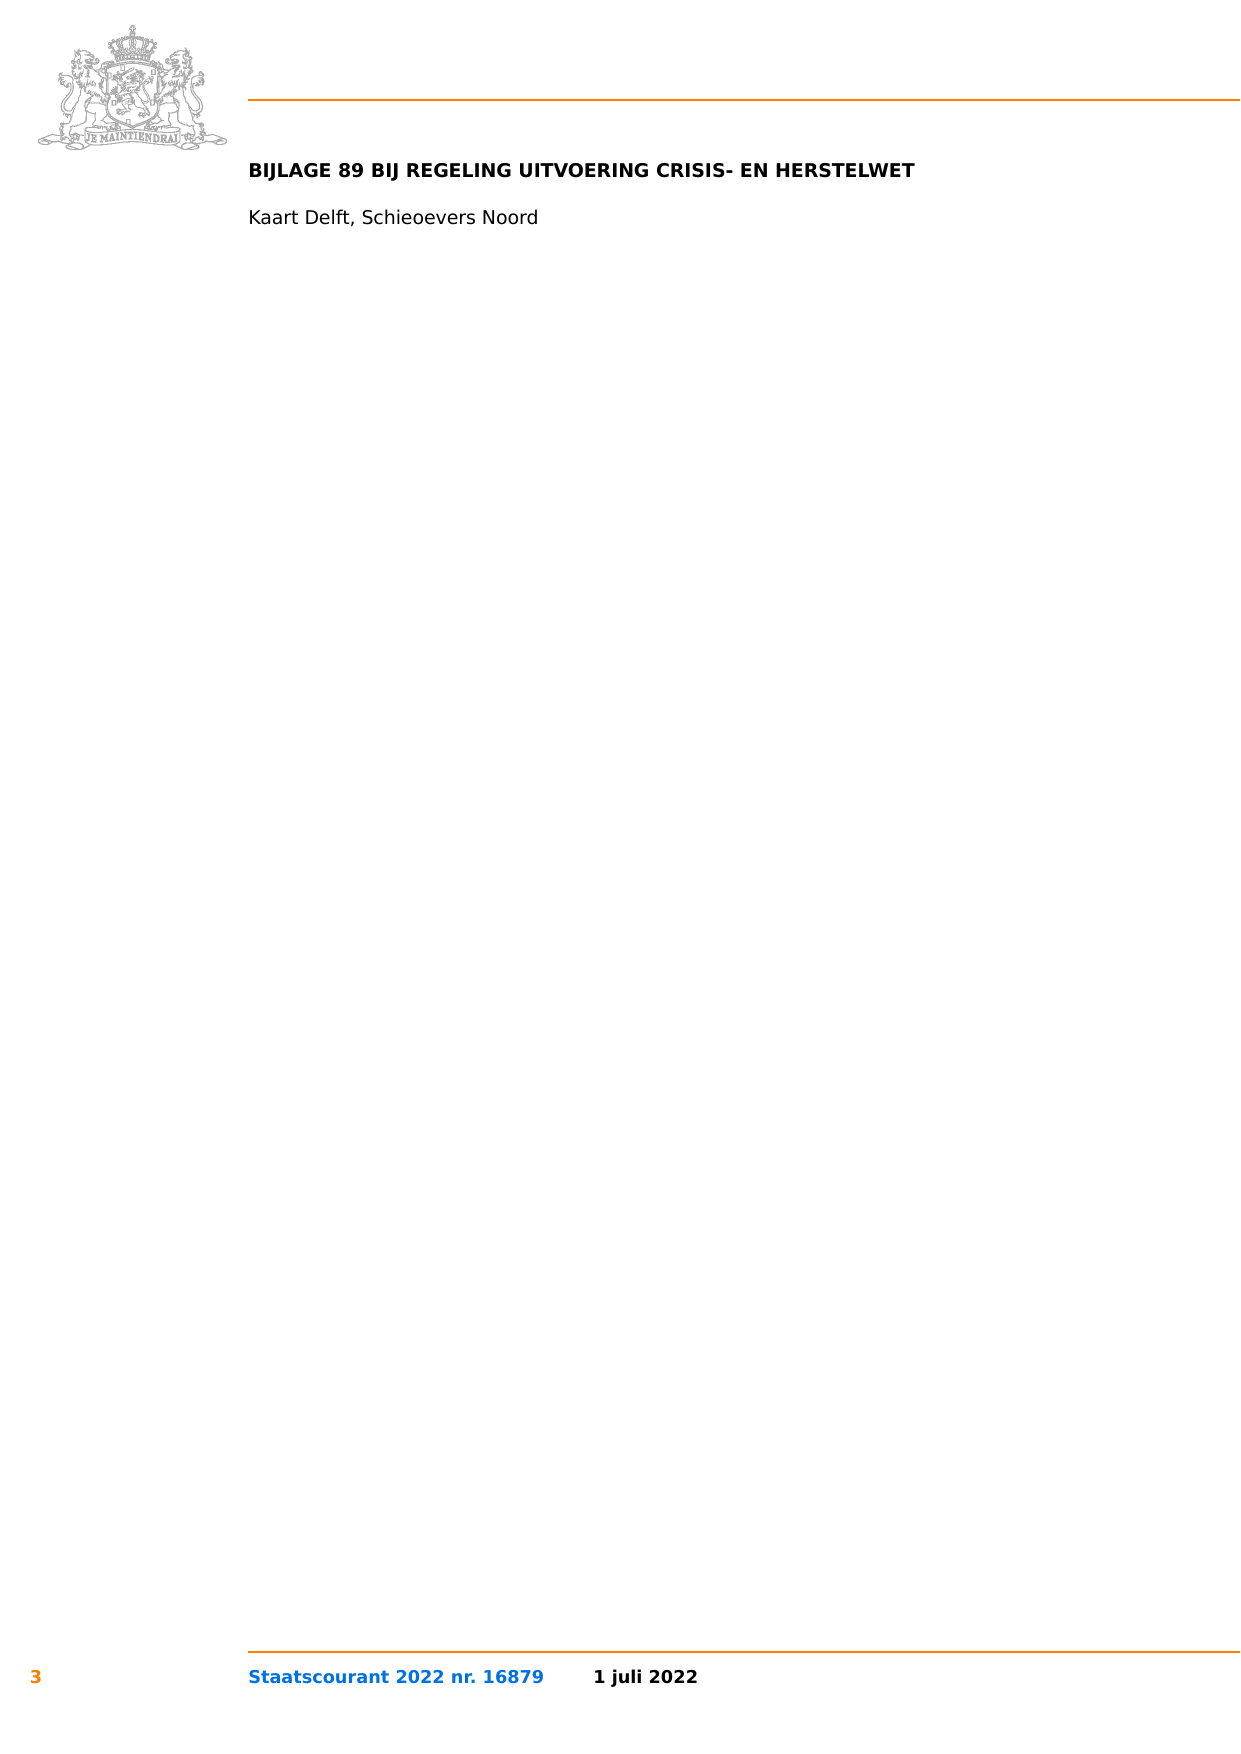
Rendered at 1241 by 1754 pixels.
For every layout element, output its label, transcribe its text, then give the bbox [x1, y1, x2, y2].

subtitle BIJLAGE 89 BIJ REGELING UITVOERING CRISIS- EN HERSTELWET [248, 160, 1163, 182]
picture [38, 25, 227, 150]
text Kaart Delft, Schieoevers Noord [248, 207, 1163, 229]
